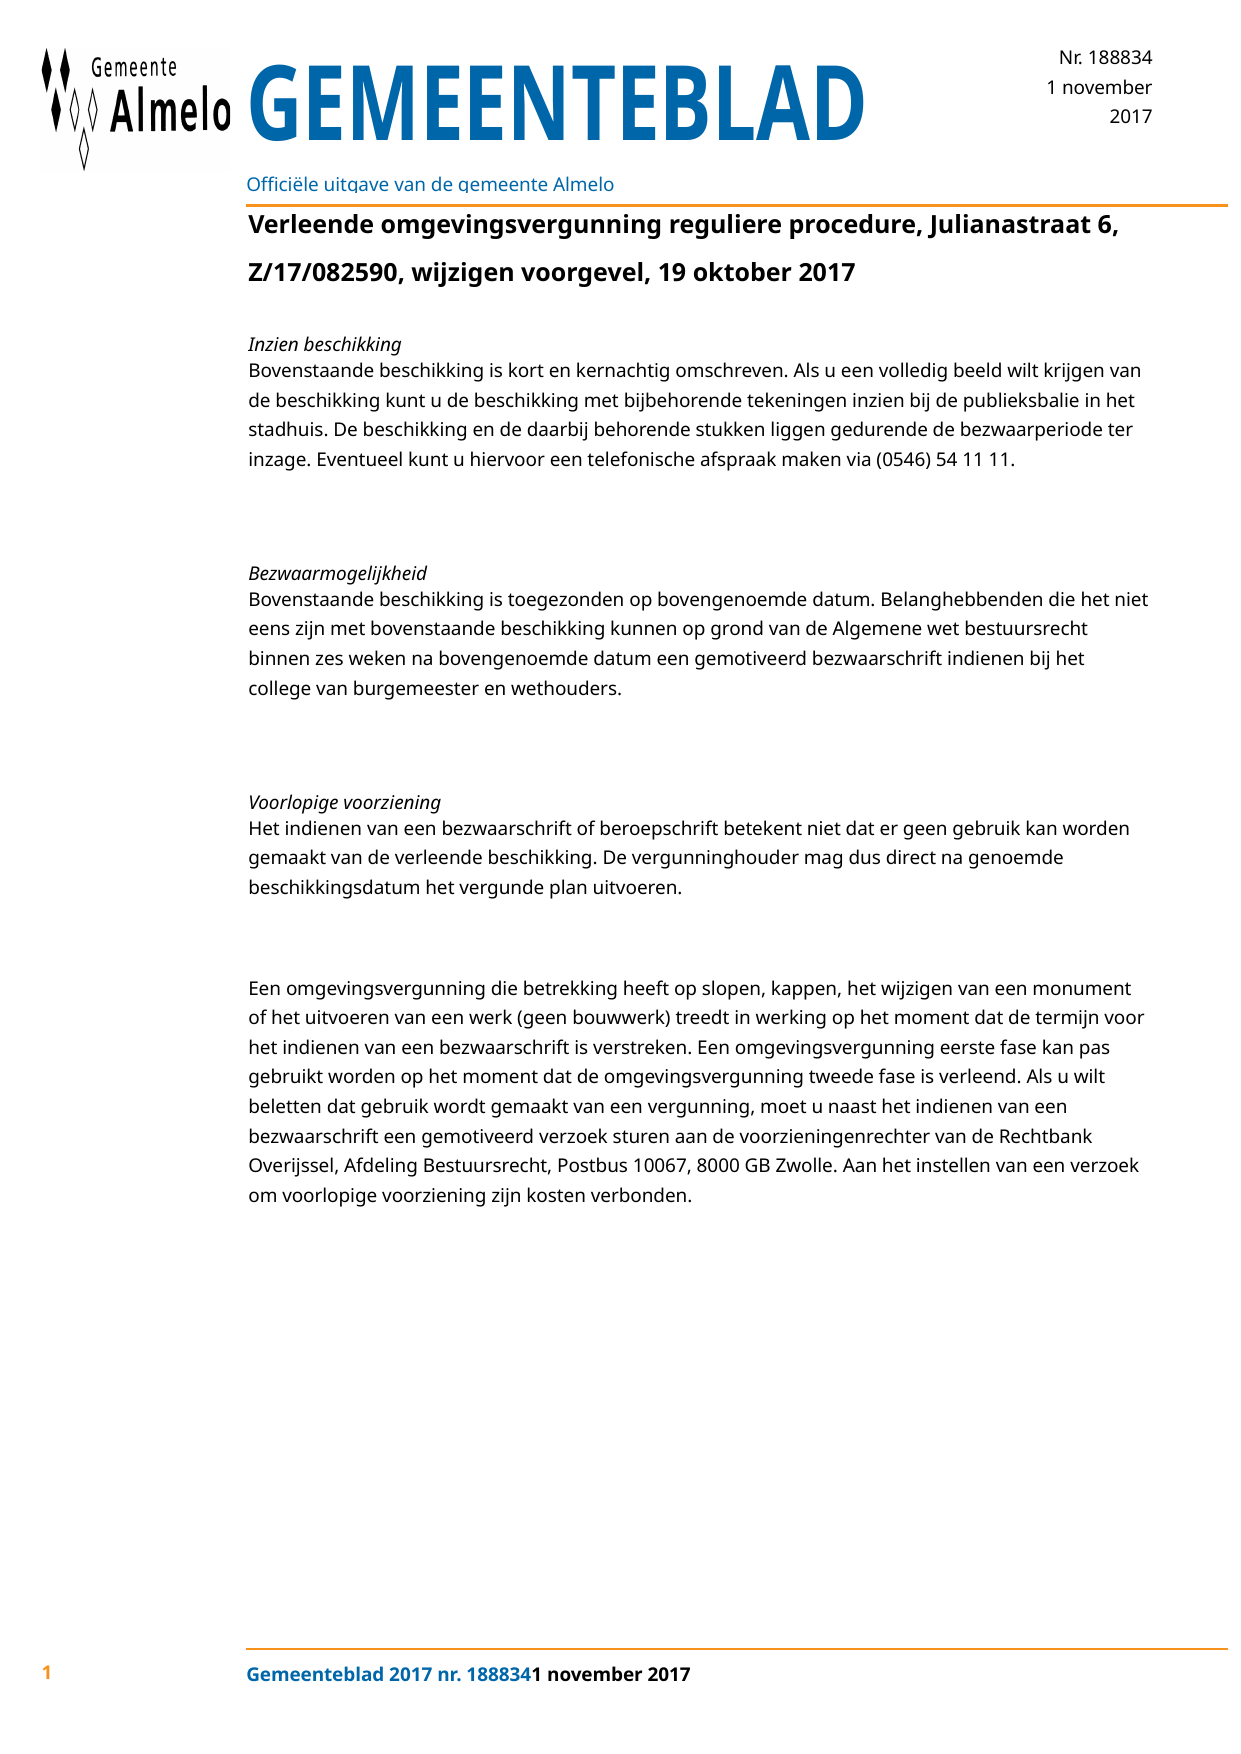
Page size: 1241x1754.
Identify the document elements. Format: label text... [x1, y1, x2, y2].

text Een omgevingsvergunning die betrekking heeft op slopen, kappen, het wijzigen van een monument of het uitvoeren van een werk (geen bouwwerk) treedt in werking op het moment dat de termijn voor het indienen van een bezwaarschrift is verstreken. Een omgevingsvergunning eerste fase kan pas gebruikt worden op het moment dat de omgevingsvergunning tweede fase is verleend. Als u wilt beletten dat gebruik wordt gemaakt van een vergunning, moet u naast het indienen van een bezwaarschrift een gemotiveerd verzoek sturen aan de voorzieningenrechter van de Rechtbank Overijssel, Afdeling Bestuursrecht, Postbus 10067, 8000 GB Zwolle. Aan het instellen van een verzoek om voorlopige voorziening zijn kosten verbonden. [248, 975, 1152, 1208]
text Bezwaarmogelijkheid [248, 560, 1152, 586]
text Bovenstaande beschikking is toegezonden op bovengenoemde datum. Belanghebbenden die het niet eens zijn met bovenstaande beschikking kunnen op grond van de Algemene wet bestuursrecht binnen zes weken na bovengenoemde datum een gemotiveerd bezwaarschrift indienen bij het college van burgemeester en wethouders. [248, 586, 1152, 701]
text Voorlopige voorziening [248, 789, 1152, 815]
text Inzien beschikking [248, 331, 1152, 357]
picture [41, 47, 231, 172]
text Bovenstaande beschikking is kort en kernachtig omschreven. Als u een volledig beeld wilt krijgen van de beschikking kunt u de beschikking met bijbehorende tekeningen inzien bij de publieksbalie in het stadhuis. De beschikking en de daarbij behorende stukken liggen gedurende de bezwaarperiode ter inzage. Eventueel kunt u hiervoor een telefonische afspraak maken via (0546) 54 11 11. [248, 357, 1152, 472]
text Het indienen van een bezwaarschrift of beroepschrift betekent niet dat er geen gebruik kan worden gemaakt van de verleende beschikking. De vergunninghouder mag dus direct na genoemde beschikkingsdatum het vergunde plan uitvoeren. [248, 815, 1152, 900]
text Verleende omgevingsvergunning reguliere procedure, Julianastraat 6, Z/17/082590, wijzigen voorgevel, 19 oktober 2017 [248, 207, 1152, 288]
